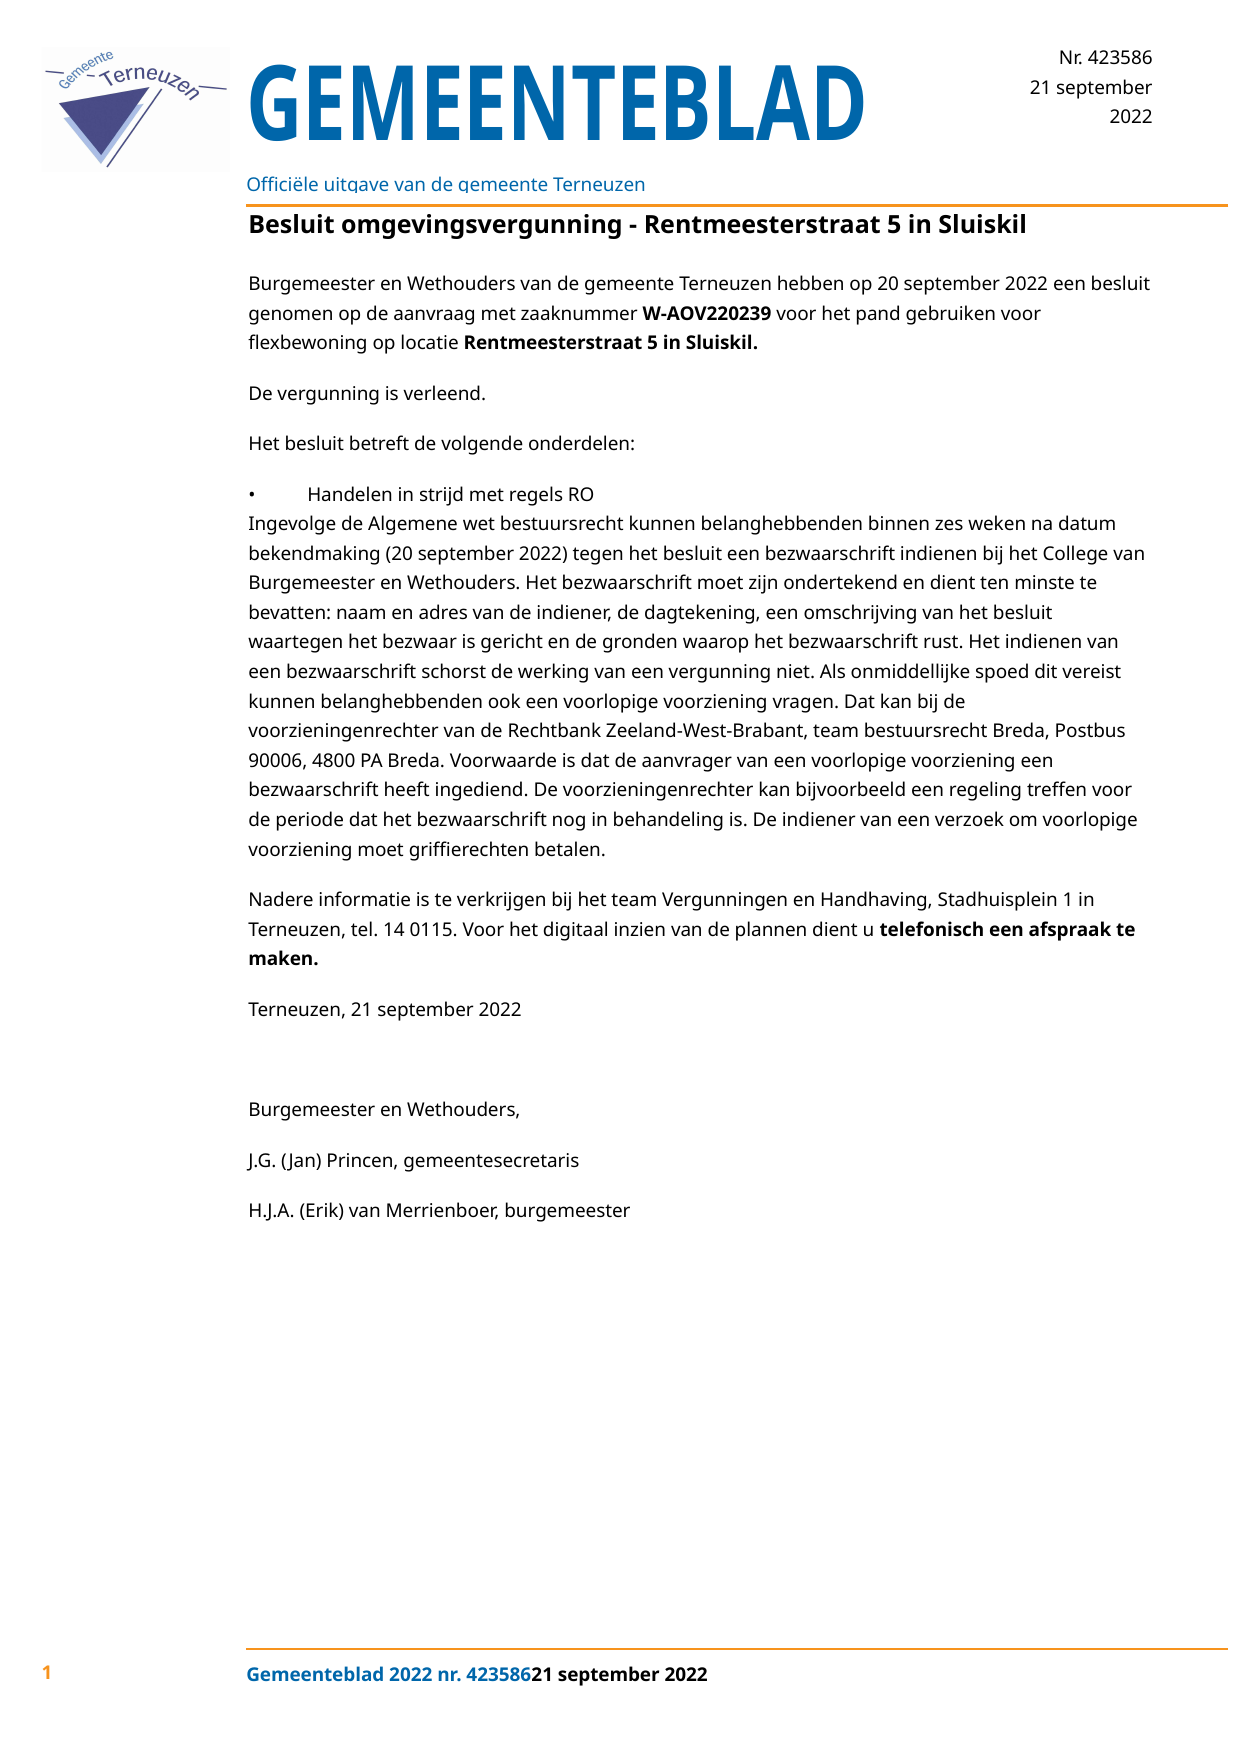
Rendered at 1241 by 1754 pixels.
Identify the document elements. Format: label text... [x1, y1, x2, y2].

text Nadere informatie is te verkrijgen bij het team Vergunningen en Handhaving, Stadhuisplein 1 in Terneuzen, tel. 14 0115. Voor het digitaal inzien van de plannen dient u telefonisch een afspraak te maken. [248, 886, 1152, 971]
text Burgemeester en Wethouders, [248, 1097, 1152, 1122]
list Handelen in strijd met regels RO [248, 481, 1152, 506]
text Burgemeester en Wethouders van de gemeente Terneuzen hebben op 20 september 2022 een besluit genomen op de aanvraag met zaaknummer W-AOV220239 voor het pand gebruiken voor flexbewoning op locatie Rentmeesterstraat 5 in Sluiskil. [248, 270, 1152, 355]
text J.G. (Jan) Princen, gemeentesecretaris [248, 1147, 1152, 1173]
text H.J.A. (Erik) van Merrienboer, burgemeester [248, 1197, 1152, 1223]
text Besluit omgevingsvergunning - Rentmeesterstraat 5 in Sluiskil [248, 207, 1152, 241]
text Het besluit betreft de volgende onderdelen: [248, 430, 1152, 456]
picture [41, 47, 231, 172]
text Terneuzen, 21 september 2022 [248, 996, 1152, 1021]
text De vergunning is verleend. [248, 380, 1152, 406]
text Ingevolge de Algemene wet bestuursrecht kunnen belanghebbenden binnen zes weken na datum bekendmaking (20 september 2022) tegen het besluit een bezwaarschrift indienen bij het College van Burgemeester en Wethouders. Het bezwaarschrift moet zijn ondertekend en dient ten minste te bevatten: naam en adres van de indiener, de dagtekening, een omschrijving van het besluit waartegen het bezwaar is gericht en de gronden waarop het bezwaarschrift rust. Het indienen van een bezwaarschrift schorst de werking van een vergunning niet. Als onmiddellijke spoed dit vereist kunnen belanghebbenden ook een voorlopige voorziening vragen. Dat kan bij de voorzieningenrechter van de Rechtbank Zeeland-West-Brabant, team bestuursrecht Breda, Postbus 90006, 4800 PA Breda. Voorwaarde is dat de aanvrager van een voorlopige voorziening een bezwaarschrift heeft ingediend. De voorzieningenrechter kan bijvoorbeeld een regeling treffen voor de periode dat het bezwaarschrift nog in behandeling is. De indiener van een verzoek om voorlopige voorziening moet griffierechten betalen. [248, 510, 1152, 861]
